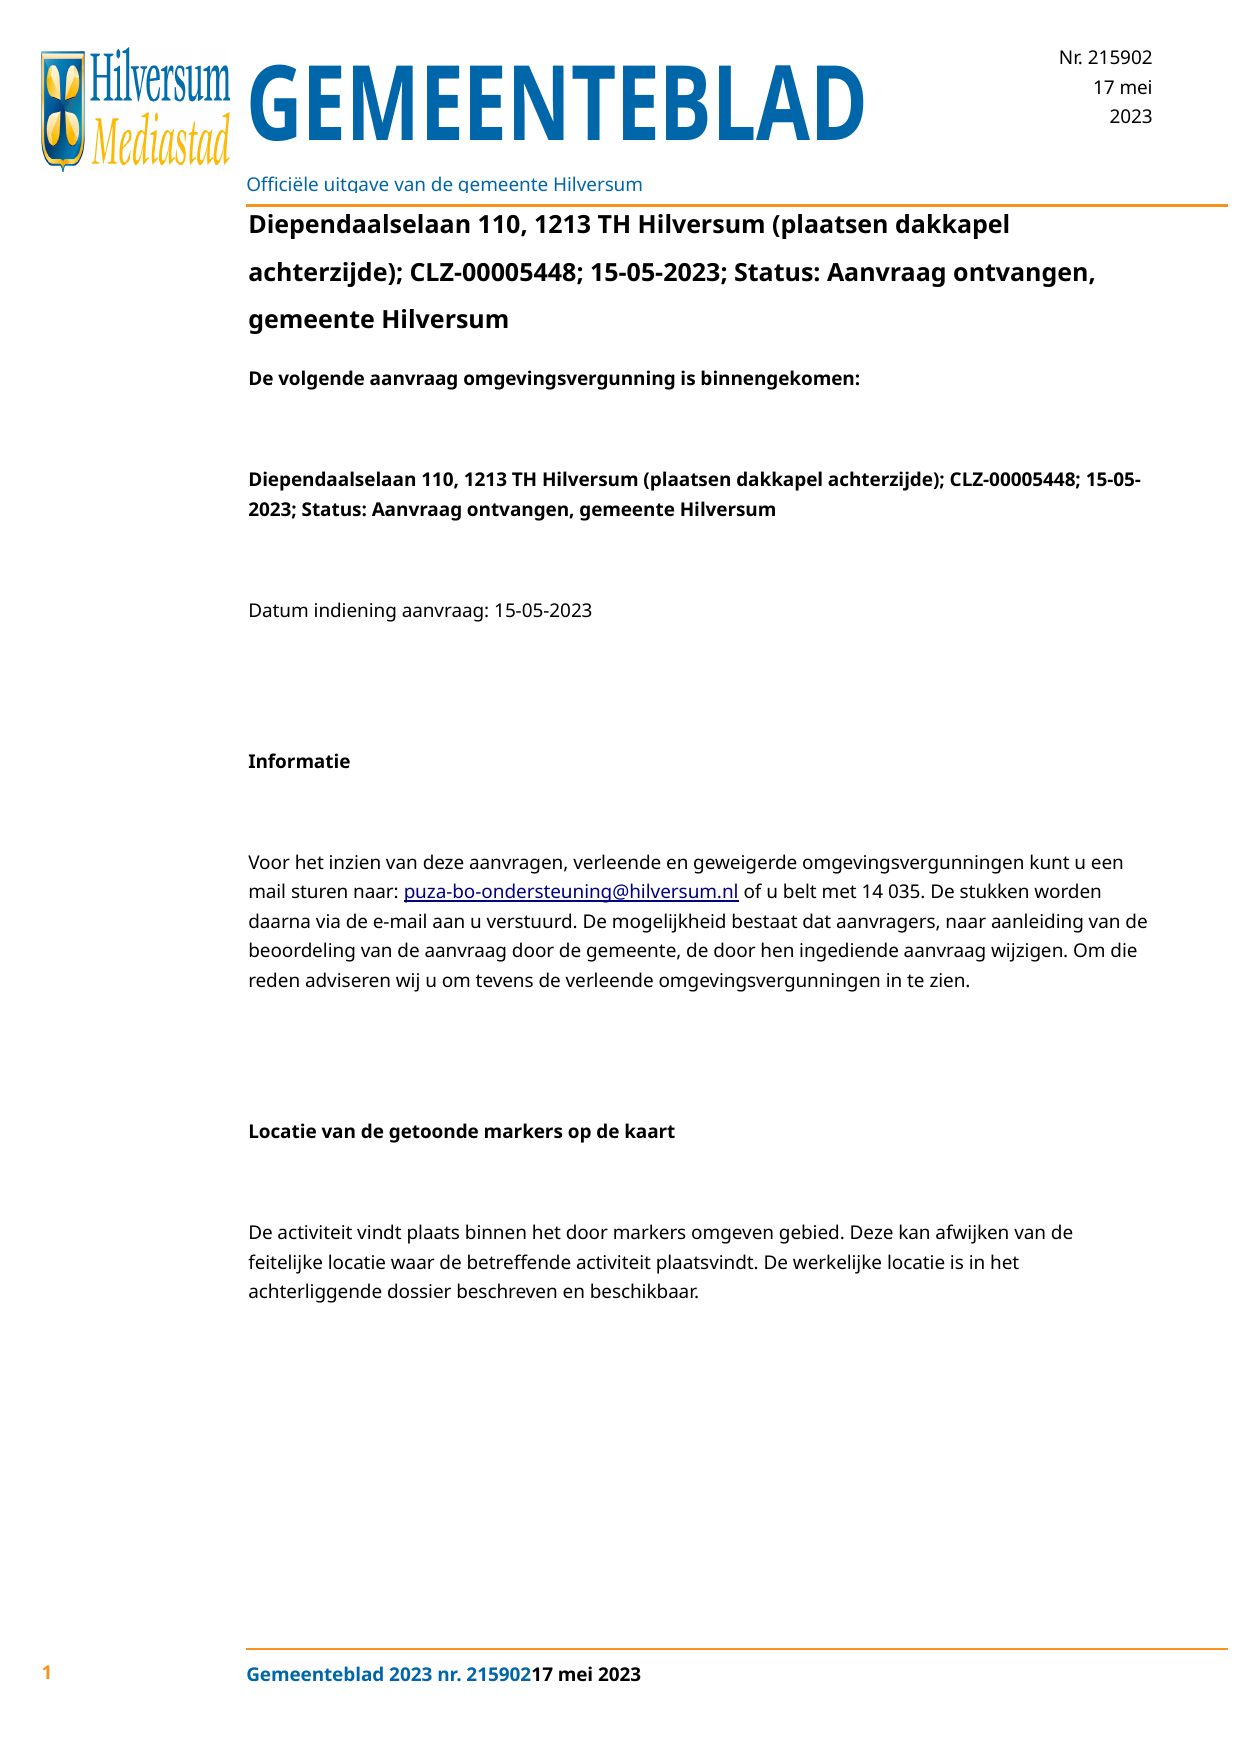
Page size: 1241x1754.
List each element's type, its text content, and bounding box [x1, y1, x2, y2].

text Voor het inzien van deze aanvragen, verleende en geweigerde omgevingsvergunningen kunt u een mail sturen naar: puza-bo-ondersteuning@hilversum.nl of u belt met 14 035. De stukken worden daarna via de e-mail aan u verstuurd. De mogelijkheid bestaat dat aanvragers, naar aanleiding van de beoordeling van de aanvraag door de gemeente, de door hen ingediende aanvraag wijzigen. Om die reden adviseren wij u om tevens de verleende omgevingsvergunningen in te zien. [248, 849, 1152, 993]
text De activiteit vindt plaats binnen het door markers omgeven gebied. Deze kan afwijken van de feitelijke locatie waar de betreffende activiteit plaatsvindt. De werkelijke locatie is in het achterliggende dossier beschreven en beschikbaar. [248, 1219, 1152, 1304]
text Diependaalselaan 110, 1213 TH Hilversum (plaatsen dakkapel achterzijde); CLZ-00005448; 15-05-2023; Status: Aanvraag ontvangen, gemeente Hilversum [248, 466, 1152, 522]
text Informatie [248, 748, 1152, 774]
text Diependaalselaan 110, 1213 TH Hilversum (plaatsen dakkapel achterzijde); CLZ-00005448; 15-05-2023; Status: Aanvraag ontvangen, gemeente Hilversum [248, 207, 1152, 336]
text Locatie van de getoonde markers op de kaart [248, 1118, 1152, 1144]
text Datum indiening aanvraag: 15-05-2023 [248, 597, 1152, 622]
picture [41, 47, 231, 172]
text De volgende aanvraag omgevingsvergunning is binnengekomen: [248, 366, 1152, 391]
